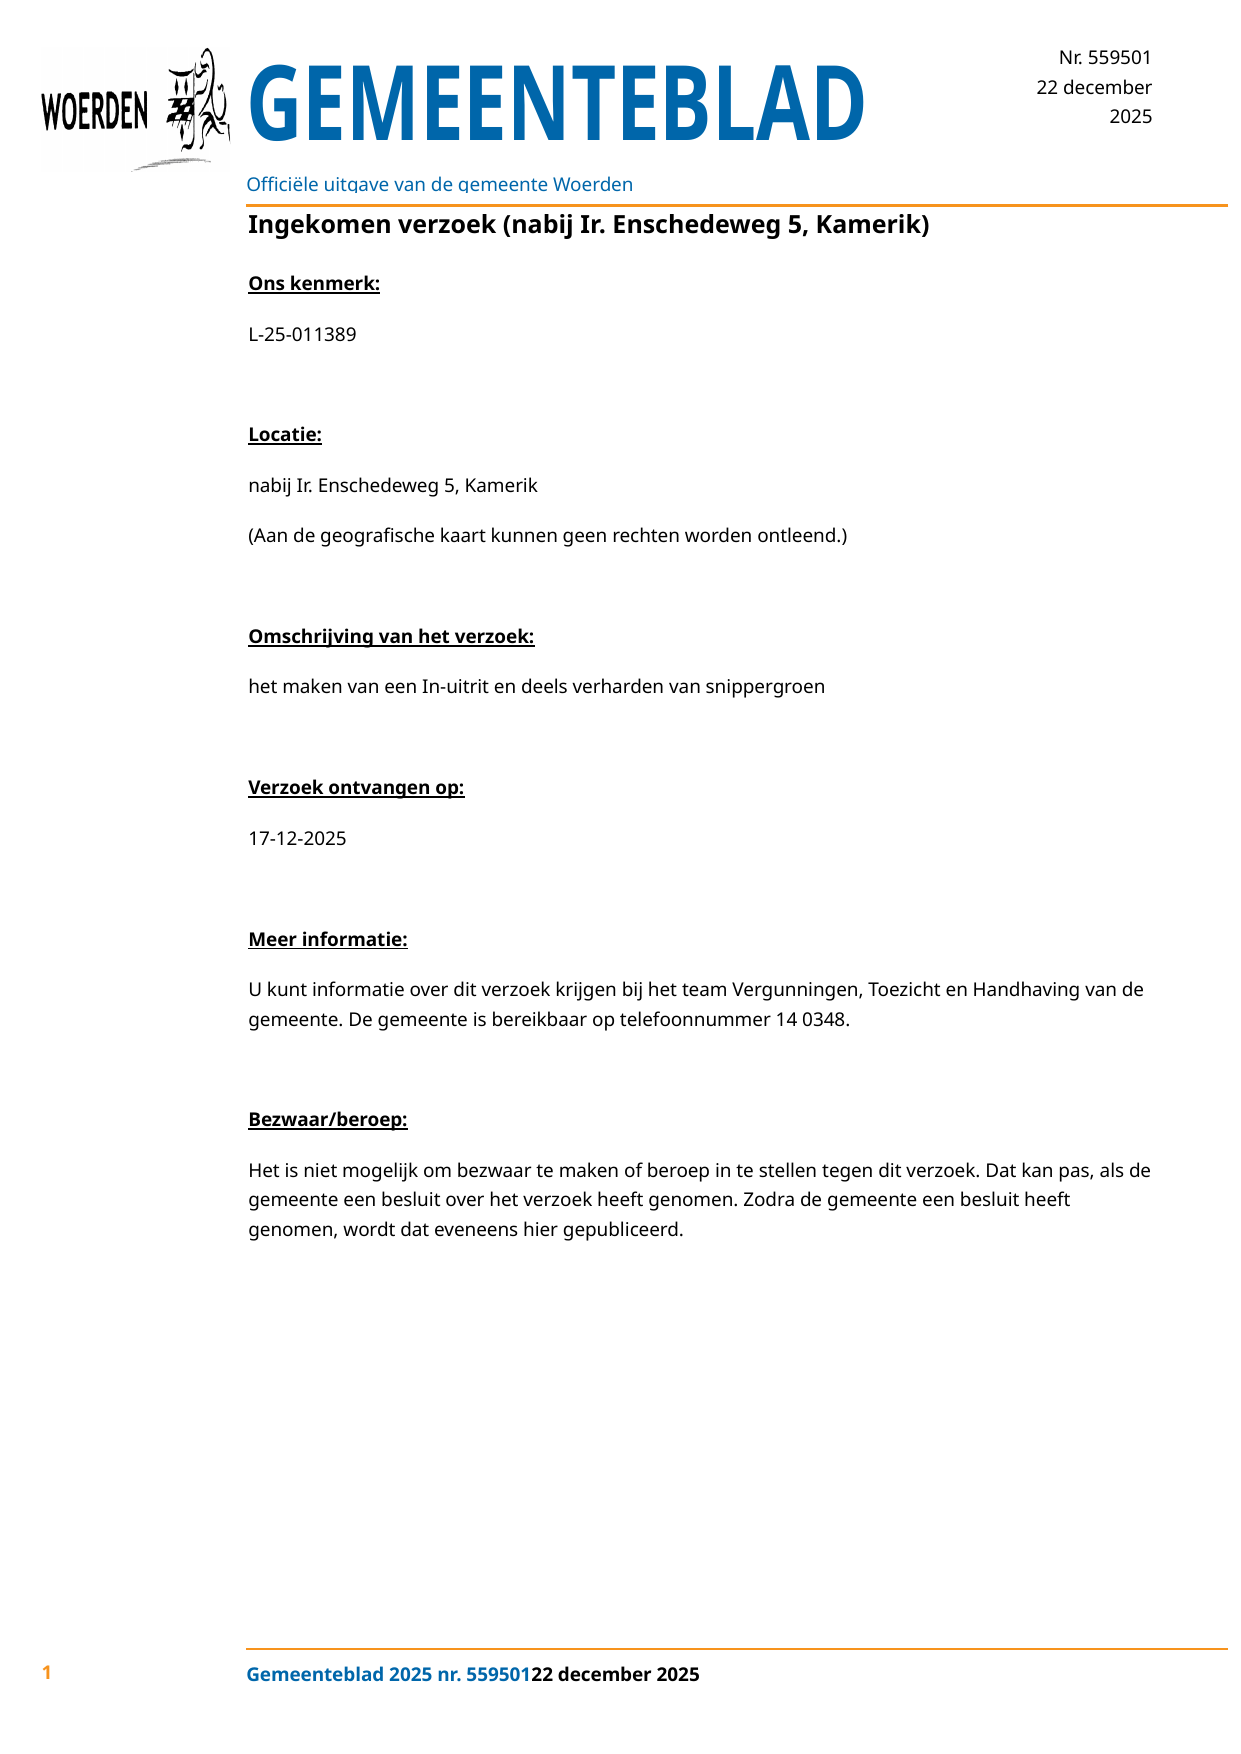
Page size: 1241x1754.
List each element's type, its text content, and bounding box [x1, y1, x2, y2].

text Omschrijving van het verzoek: [248, 623, 1152, 649]
text Bezwaar/beroep: [248, 1107, 1152, 1132]
picture [41, 47, 231, 172]
text Locatie: [248, 422, 1152, 447]
text Ingekomen verzoek (nabij Ir. Enschedeweg 5, Kamerik) [248, 207, 1152, 241]
text Het is niet mogelijk om bezwaar te maken of beroep in te stellen tegen dit verzoek. Dat kan pas, als de gemeente een besluit over het verzoek heeft genomen. Zodra de gemeente een besluit heeft genomen, wordt dat eveneens hier gepubliceerd. [248, 1157, 1152, 1242]
text het maken van een In-uitrit en deels verharden van snippergroen [248, 674, 1152, 699]
text nabij Ir. Enschedeweg 5, Kamerik [248, 472, 1152, 498]
text (Aan de geografische kaart kunnen geen rechten worden ontleend.) [248, 522, 1152, 548]
text Verzoek ontvangen op: [248, 774, 1152, 800]
text L-25-011389 [248, 321, 1152, 346]
text Ons kenmerk: [248, 270, 1152, 296]
text U kunt informatie over dit verzoek krijgen bij het team Vergunningen, Toezicht en Handhaving van de gemeente. De gemeente is bereikbaar op telefoonnummer 14 0348. [248, 976, 1152, 1031]
text 17-12-2025 [248, 825, 1152, 851]
text Meer informatie: [248, 926, 1152, 951]
